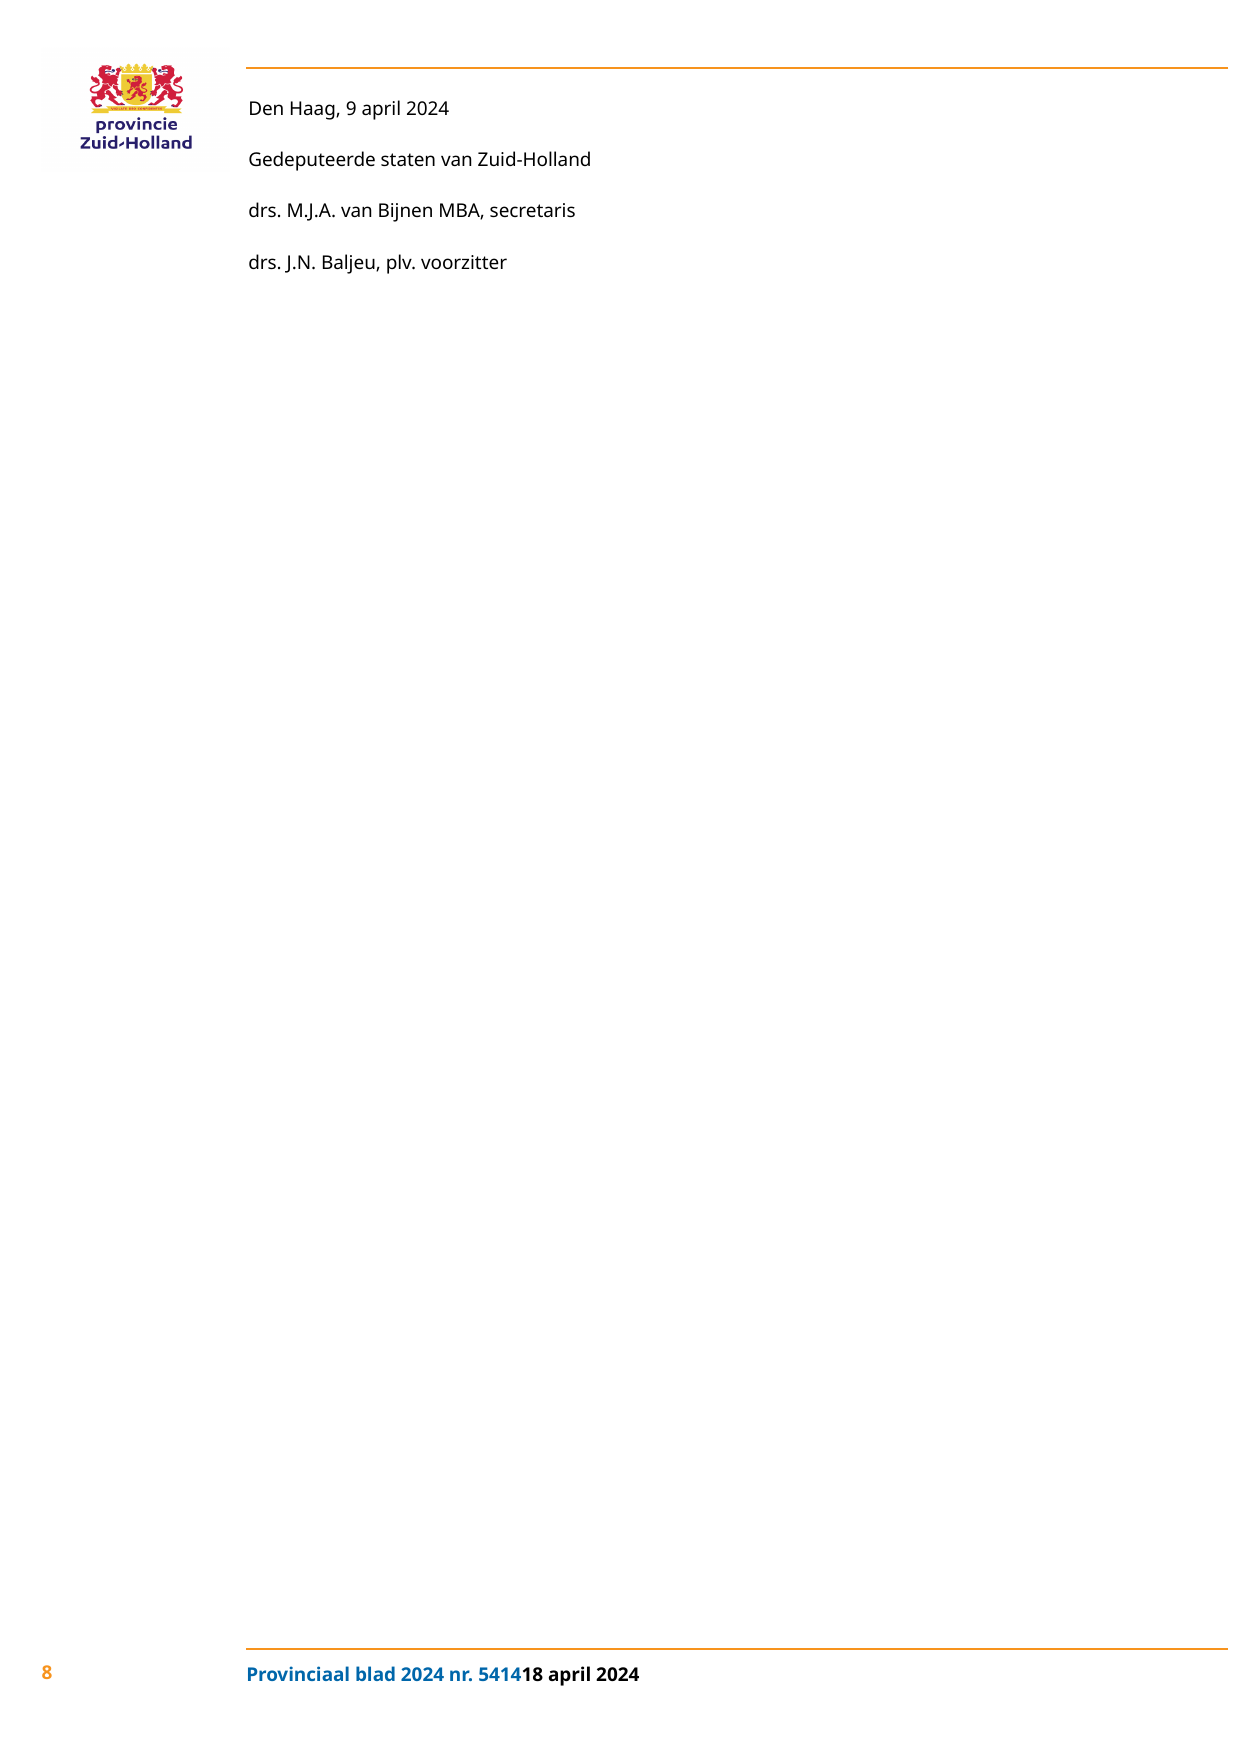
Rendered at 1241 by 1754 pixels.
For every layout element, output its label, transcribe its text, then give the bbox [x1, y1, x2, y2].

text Gedeputeerde staten van Zuid-Holland [248, 146, 1152, 172]
text drs. M.J.A. van Bijnen MBA, secretaris [248, 198, 1152, 223]
picture [41, 47, 231, 172]
text Den Haag, 9 april 2024 [248, 95, 1152, 121]
text drs. J.N. Baljeu, plv. voorzitter [248, 249, 1152, 275]
